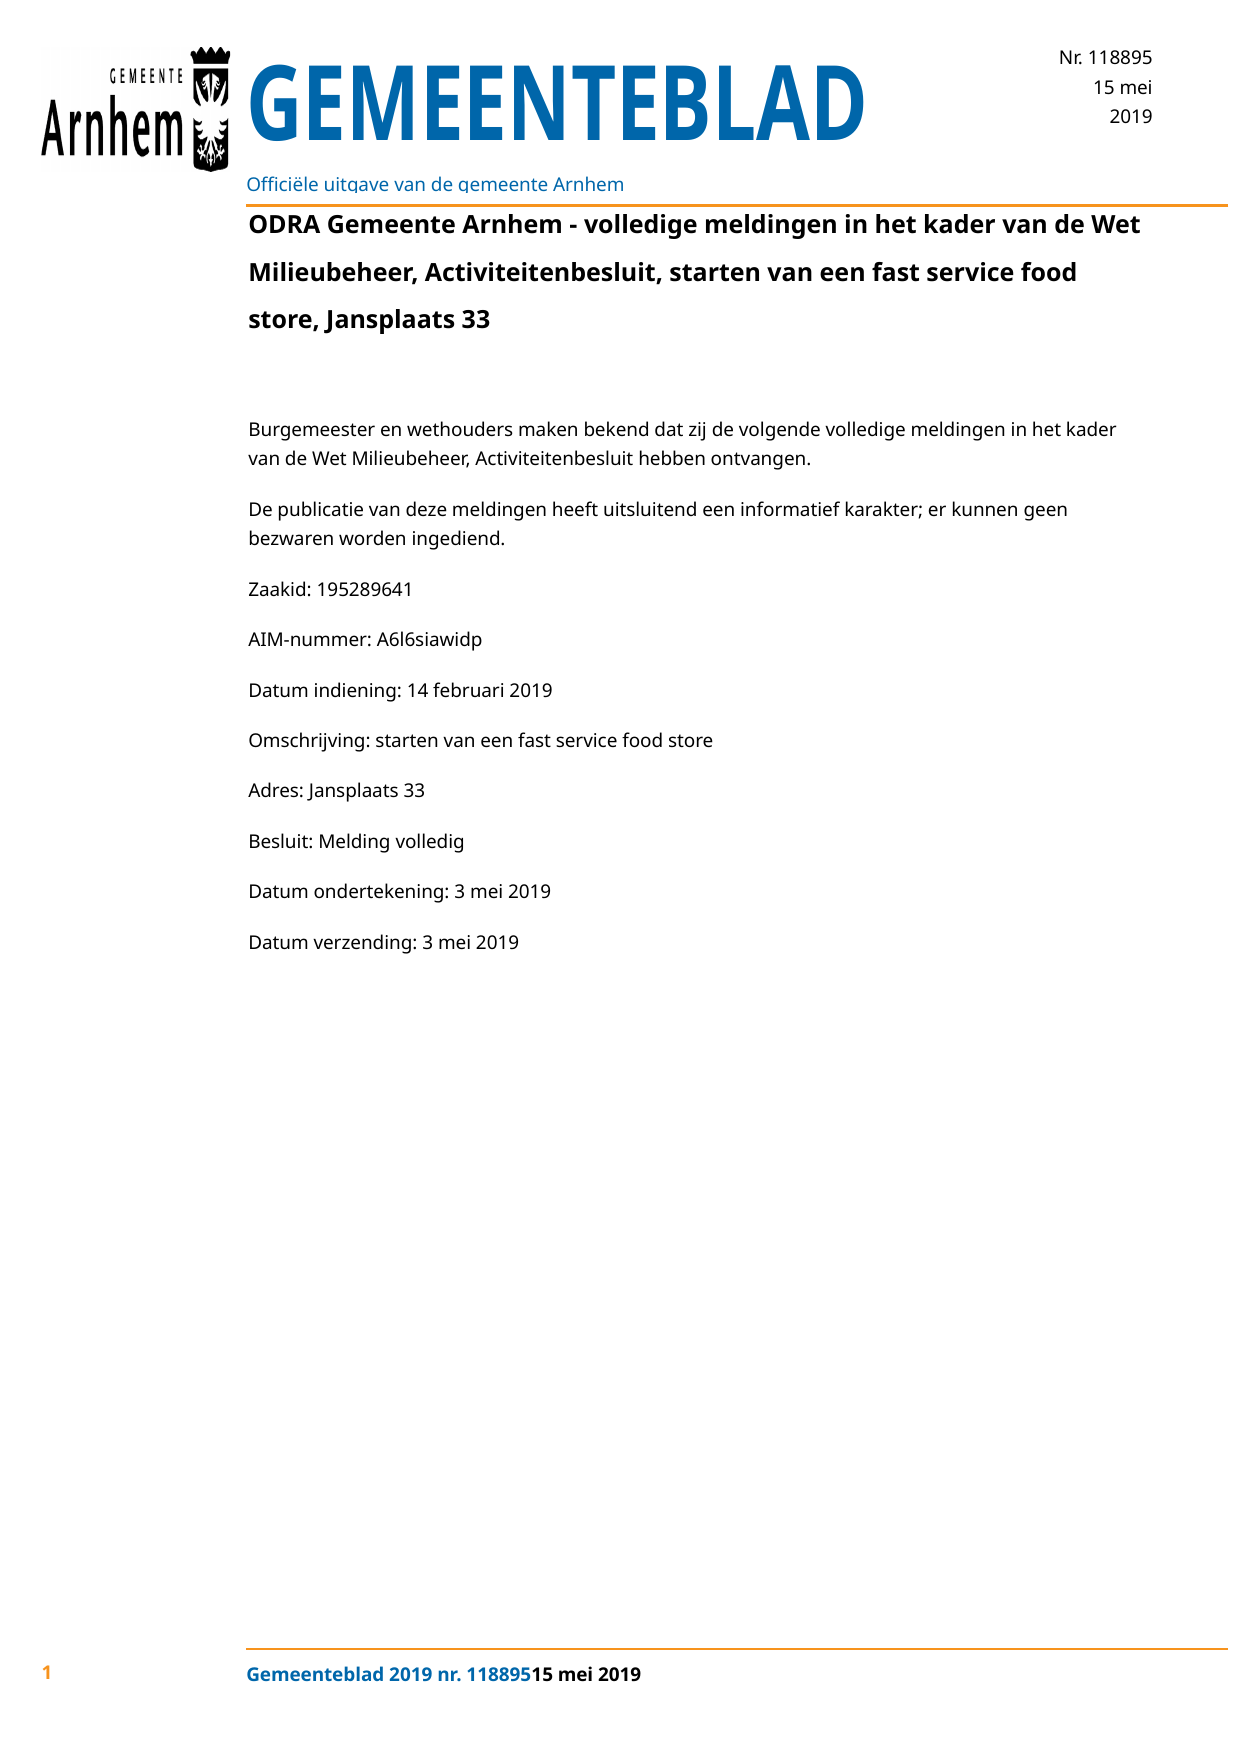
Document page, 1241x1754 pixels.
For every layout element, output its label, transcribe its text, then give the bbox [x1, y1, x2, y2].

text AIM-nummer: A6l6siawidp [248, 626, 1152, 652]
text Adres: Jansplaats 33 [248, 778, 1152, 803]
text ODRA Gemeente Arnhem - volledige meldingen in het kader van de Wet Milieubeheer, Activiteitenbesluit, starten van een fast service food store, Jansplaats 33 [248, 207, 1152, 336]
text Datum verzending: 3 mei 2019 [248, 929, 1152, 954]
text Datum ondertekening: 3 mei 2019 [248, 878, 1152, 904]
text Burgemeester en wethouders maken bekend dat zij de volgende volledige meldingen in het kader van de Wet Milieubeheer, Activiteitenbesluit hebben ontvangen. [248, 416, 1152, 471]
text Datum indiening: 14 februari 2019 [248, 677, 1152, 702]
text De publicatie van deze meldingen heeft uitsluitend een informatief karakter; er kunnen geen bezwaren worden ingediend. [248, 496, 1152, 551]
picture [41, 47, 231, 172]
text Omschrijving: starten van een fast service food store [248, 727, 1152, 753]
text Zaakid: 195289641 [248, 576, 1152, 602]
text Besluit: Melding volledig [248, 828, 1152, 854]
